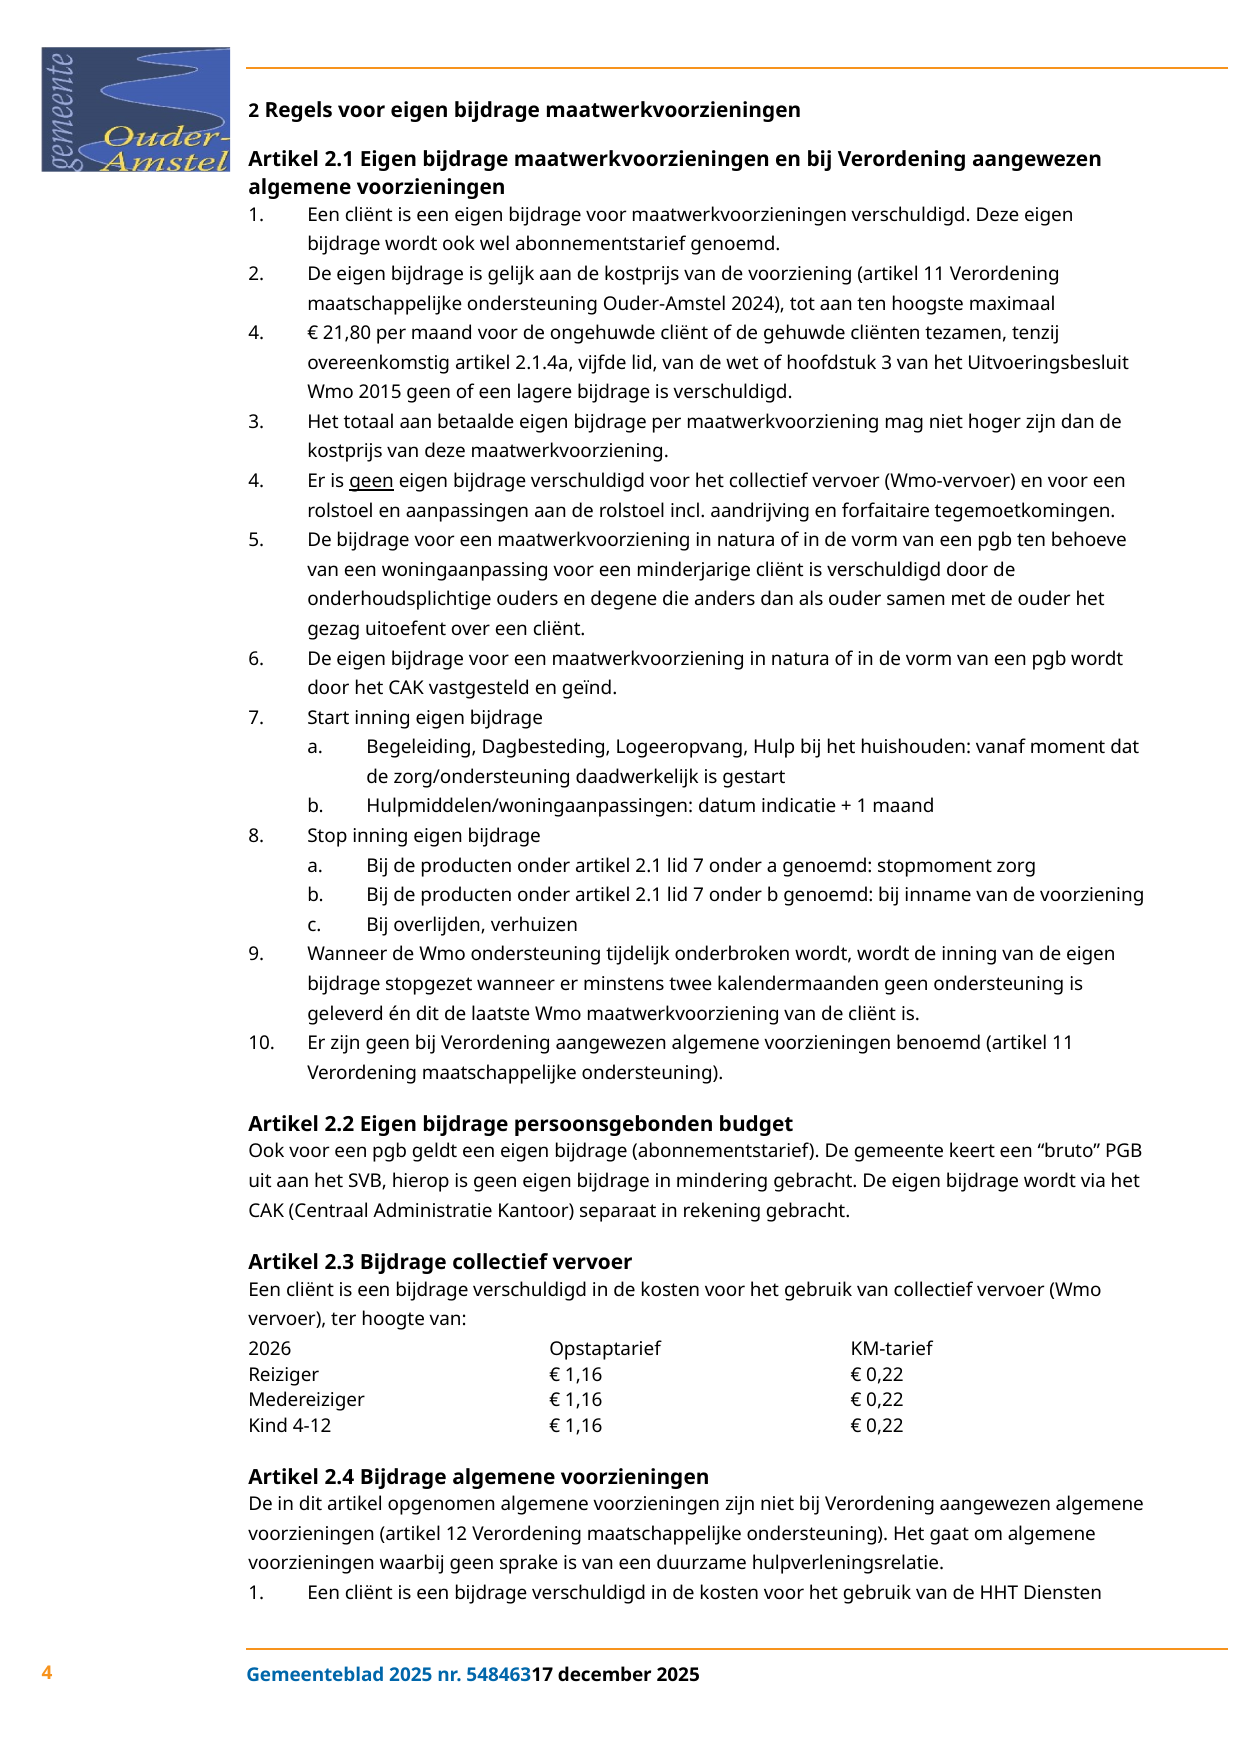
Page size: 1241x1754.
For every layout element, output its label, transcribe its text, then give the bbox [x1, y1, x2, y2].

table_header Opstaptarief [549, 1335, 850, 1361]
list Het totaal aan betaalde eigen bijdrage per maatwerkvoorziening mag niet hoger zijn dan de kostprijs van deze maatwerkvoorziening. [248, 408, 1152, 463]
list Hulpmiddelen/woningaanpassingen: datum indicatie + 1 maand [307, 793, 1152, 818]
table_cell Kind 4-12 [248, 1412, 549, 1438]
text De in dit artikel opgenomen algemene voorzieningen zijn niet bij Verordening aangewezen algemene voorzieningen (artikel 12 Verordening maatschappelijke ondersteuning). Het gaat om algemene voorzieningen waarbij geen sprake is van een duurzame hulpverleningsrelatie. [248, 1490, 1152, 1575]
list Een cliënt is een eigen bijdrage voor maatwerkvoorzieningen verschuldigd. Deze eigen bijdrage wordt ook wel abonnementstarief genoemd. [248, 201, 1152, 256]
list Stop inning eigen bijdrage [248, 822, 1152, 848]
list Er is geen eigen bijdrage verschuldigd voor het collectief vervoer (Wmo-vervoer) en voor een rolstoel en aanpassingen aan de rolstoel incl. aandrijving en forfaitaire tegemoetkomingen. [248, 467, 1152, 522]
text Een cliënt is een bijdrage verschuldigd in de kosten voor het gebruik van collectief vervoer (Wmo vervoer), ter hoogte van: [248, 1276, 1152, 1331]
table_cell € 0,22 [850, 1386, 1152, 1412]
text Artikel 2.3 Bijdrage collectief vervoer [248, 1247, 1152, 1276]
list Bij de producten onder artikel 2.1 lid 7 onder a genoemd: stopmoment zorg [307, 852, 1152, 877]
picture [41, 47, 231, 172]
table_cell Reiziger [248, 1361, 549, 1386]
text 2 Regels voor eigen bijdrage maatwerkvoorzieningen [248, 95, 1152, 123]
list € 21,80 per maand voor de ongehuwde cliënt of de gehuwde cliënten tezamen, tenzij overeenkomstig artikel 2.1.4a, vijfde lid, van de wet of hoofdstuk 3 van het Uitvoeringsbesluit Wmo 2015 geen of een lagere bijdrage is verschuldigd. [248, 319, 1152, 404]
list Er zijn geen bij Verordening aangewezen algemene voorzieningen benoemd (artikel 11 Verordening maatschappelijke ondersteuning). [248, 1029, 1152, 1084]
text Artikel 2.4 Bijdrage algemene voorzieningen [248, 1462, 1152, 1490]
table_header KM-tarief [850, 1335, 1152, 1361]
list Begeleiding, Dagbesteding, Logeeropvang, Hulp bij het huishouden: vanaf moment dat de zorg/ondersteuning daadwerkelijk is gestart [307, 733, 1152, 789]
table_cell € 1,16 [549, 1412, 850, 1438]
text Artikel 2.2 Eigen bijdrage persoonsgebonden budget [248, 1109, 1152, 1138]
list De eigen bijdrage voor een maatwerkvoorziening in natura of in de vorm van een pgb wordt door het CAK vastgesteld en geïnd. [248, 645, 1152, 700]
table_cell € 1,16 [549, 1386, 850, 1412]
list Een cliënt is een bijdrage verschuldigd in de kosten voor het gebruik van de HHT Diensten [248, 1579, 1152, 1605]
list Bij overlijden, verhuizen [307, 911, 1152, 937]
text Artikel 2.1 Eigen bijdrage maatwerkvoorzieningen en bij Verordening aangewezen algemene voorzieningen [248, 144, 1152, 201]
table_header 2026 [248, 1335, 549, 1361]
list Bij de producten onder artikel 2.1 lid 7 onder b genoemd: bij inname van de voorziening [307, 881, 1152, 907]
list Wanneer de Wmo ondersteuning tijdelijk onderbroken wordt, wordt de inning van de eigen bijdrage stopgezet wanneer er minstens twee kalendermaanden geen ondersteuning is geleverd én dit de laatste Wmo maatwerkvoorziening van de cliënt is. [248, 941, 1152, 1025]
table_cell Medereiziger [248, 1386, 549, 1412]
text Ook voor een pgb geldt een eigen bijdrage (abonnementstarief). De gemeente keert een “bruto” PGB uit aan het SVB, hierop is geen eigen bijdrage in mindering gebracht. De eigen bijdrage wordt via het CAK (Centraal Administratie Kantoor) separaat in rekening gebracht. [248, 1138, 1152, 1223]
list De bijdrage voor een maatwerkvoorziening in natura of in de vorm van een pgb ten behoeve van een woningaanpassing voor een minderjarige cliënt is verschuldigd door de onderhoudsplichtige ouders en degene die anders dan als ouder samen met de ouder het gezag uitoefent over een cliënt. [248, 526, 1152, 641]
list Start inning eigen bijdrage [248, 704, 1152, 729]
table_cell € 0,22 [850, 1361, 1152, 1386]
table_cell € 0,22 [850, 1412, 1152, 1438]
table_cell € 1,16 [549, 1361, 850, 1386]
list De eigen bijdrage is gelijk aan de kostprijs van de voorziening (artikel 11 Verordening maatschappelijke ondersteuning Ouder-Amstel 2024), tot aan ten hoogste maximaal [248, 260, 1152, 315]
